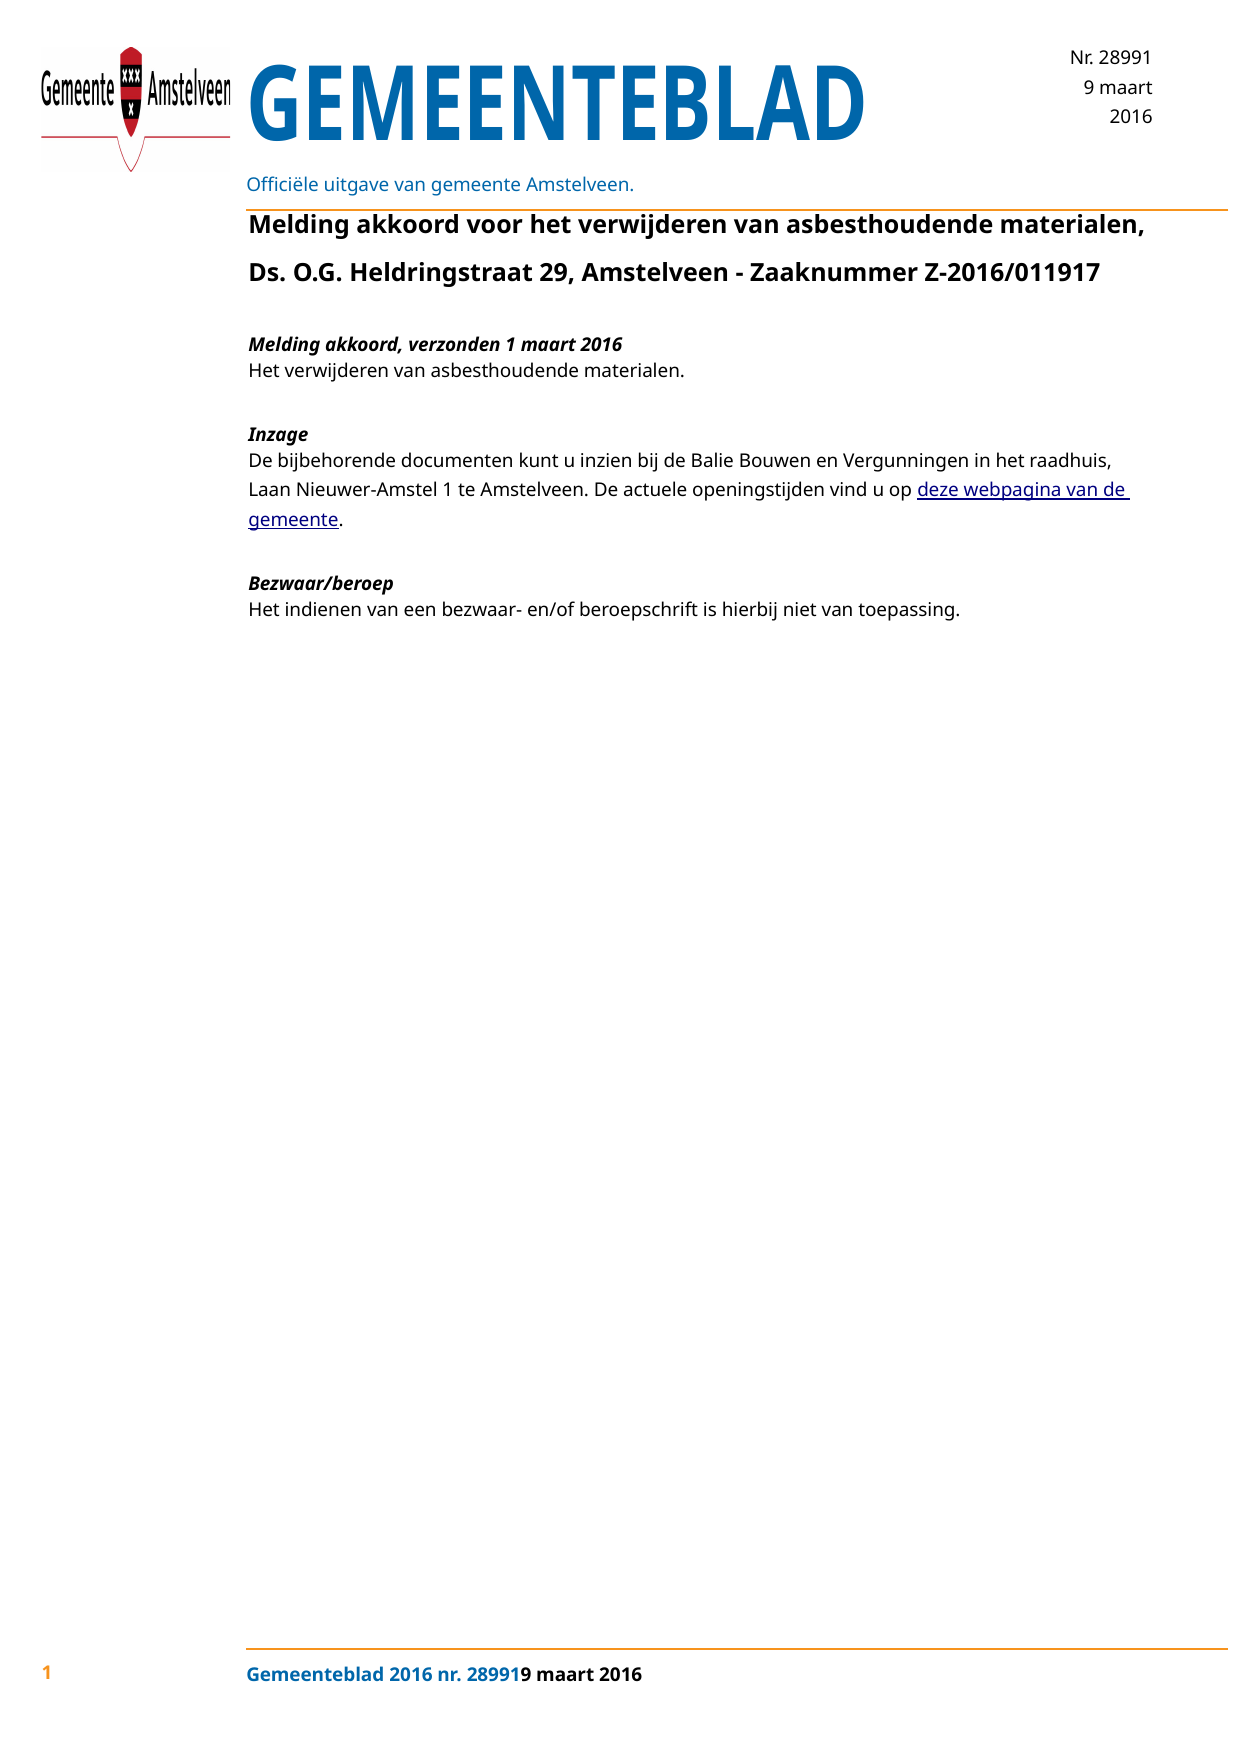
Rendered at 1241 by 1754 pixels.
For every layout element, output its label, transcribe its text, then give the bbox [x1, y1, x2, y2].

text Melding akkoord voor het verwijderen van asbesthoudende materialen, Ds. O.G. Heldringstraat 29, Amstelveen - Zaaknummer Z-2016/011917 [248, 211, 1152, 288]
picture [41, 47, 231, 172]
text Bezwaar/beroep [248, 570, 1152, 596]
text Melding akkoord, verzonden 1 maart 2016 [248, 331, 1152, 357]
text Het indienen van een bezwaar- en/of beroepschrift is hierbij niet van toepassing. [248, 596, 1152, 621]
text De bijbehorende documenten kunt u inzien bij de Balie Bouwen en Vergunningen in het raadhuis, Laan Nieuwer-Amstel 1 te Amstelveen. De actuele openingstijden vind u op deze webpagina van de gemeente. [248, 447, 1152, 532]
text Het verwijderen van asbesthoudende materialen. [248, 357, 1152, 383]
text Inzage [248, 421, 1152, 447]
